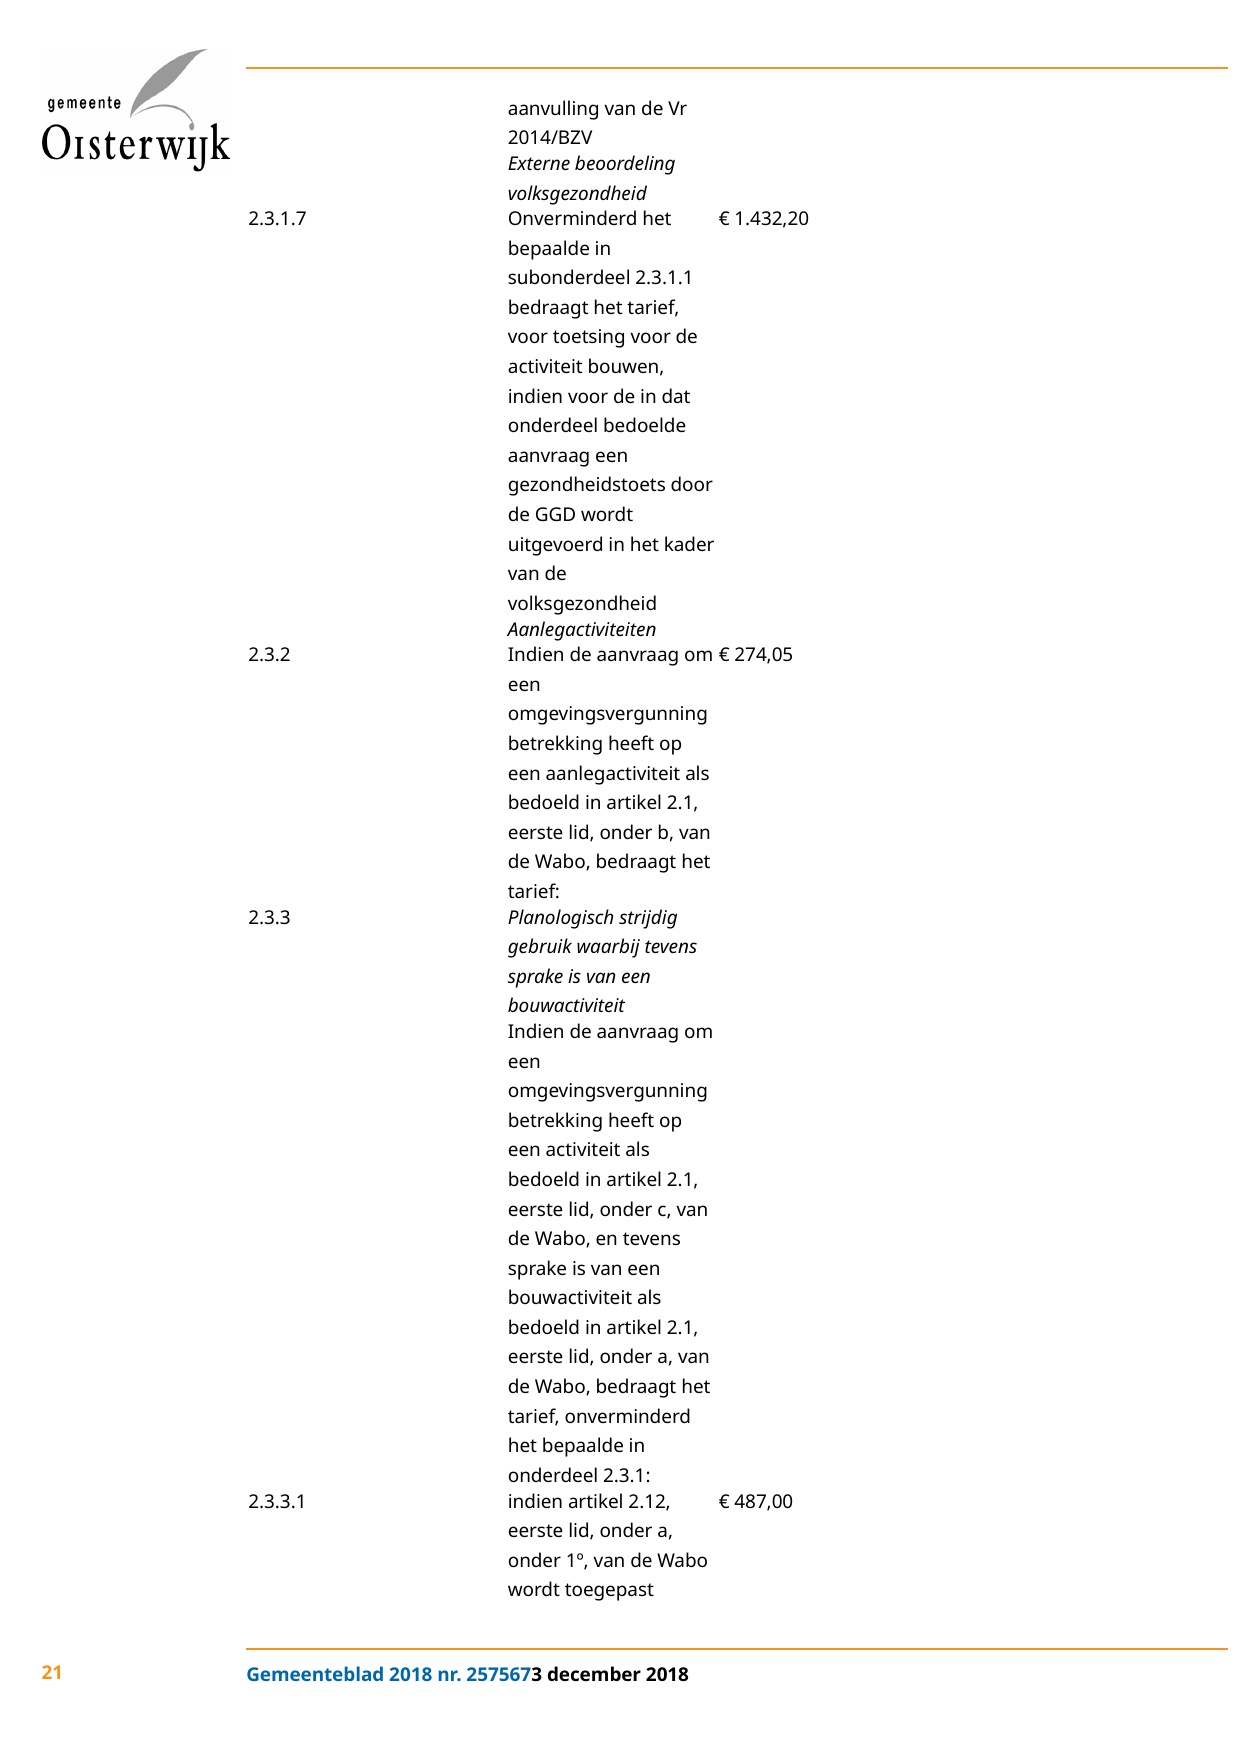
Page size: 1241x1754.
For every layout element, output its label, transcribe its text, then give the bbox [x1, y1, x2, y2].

table_cell [248, 95, 508, 150]
picture [41, 47, 231, 172]
table_cell 2.3.3.1 [248, 1488, 508, 1602]
table_cell € 487,00 [719, 1488, 1152, 1602]
table_cell Indien de aanvraag om een omgevingsvergunning betrekking heeft op een activiteit als bedoeld in artikel 2.1, eerste lid, onder c, van de Wabo, en tevens sprake is van een bouwactiviteit als bedoeld in artikel 2.1, eerste lid, onder a, van de Wabo, bedraagt het tarief, onverminderd het bepaalde in onderdeel 2.3.1: [508, 1018, 718, 1488]
table_cell [719, 1018, 1152, 1488]
table_cell [719, 904, 1152, 1018]
table_cell [719, 616, 1152, 641]
table_cell [248, 1018, 508, 1488]
table_cell 2.3.3 [248, 904, 508, 1018]
table_cell [248, 616, 508, 641]
table_cell [248, 150, 508, 205]
table_cell € 1.432,20 [719, 205, 1152, 616]
table_cell € 274,05 [719, 641, 1152, 904]
table_cell indien artikel 2.12, eerste lid, onder a, onder 1º, van de Wabo wordt toegepast [508, 1488, 718, 1602]
table_cell Planologisch strijdig gebruik waarbij tevens sprake is van een bouwactiviteit [508, 904, 718, 1018]
table_cell 2.3.2 [248, 641, 508, 904]
table_cell aanvulling van de Vr 2014/BZV [508, 95, 718, 150]
table_cell Aanlegactiviteiten [508, 616, 718, 641]
table_cell [719, 150, 1152, 205]
table_cell [719, 95, 1152, 150]
table_cell 2.3.1.7 [248, 205, 508, 616]
table_cell Externe beoordeling volksgezondheid [508, 150, 718, 205]
table_cell Onverminderd het bepaalde in subonderdeel 2.3.1.1 bedraagt het tarief, voor toetsing voor de activiteit bouwen, indien voor de in dat onderdeel bedoelde aanvraag een gezondheidstoets door de GGD wordt uitgevoerd in het kader van de volksgezondheid [508, 205, 718, 616]
table_cell Indien de aanvraag om een omgevingsvergunning betrekking heeft op een aanlegactiviteit als bedoeld in artikel 2.1, eerste lid, onder b, van de Wabo, bedraagt het tarief: [508, 641, 718, 904]
